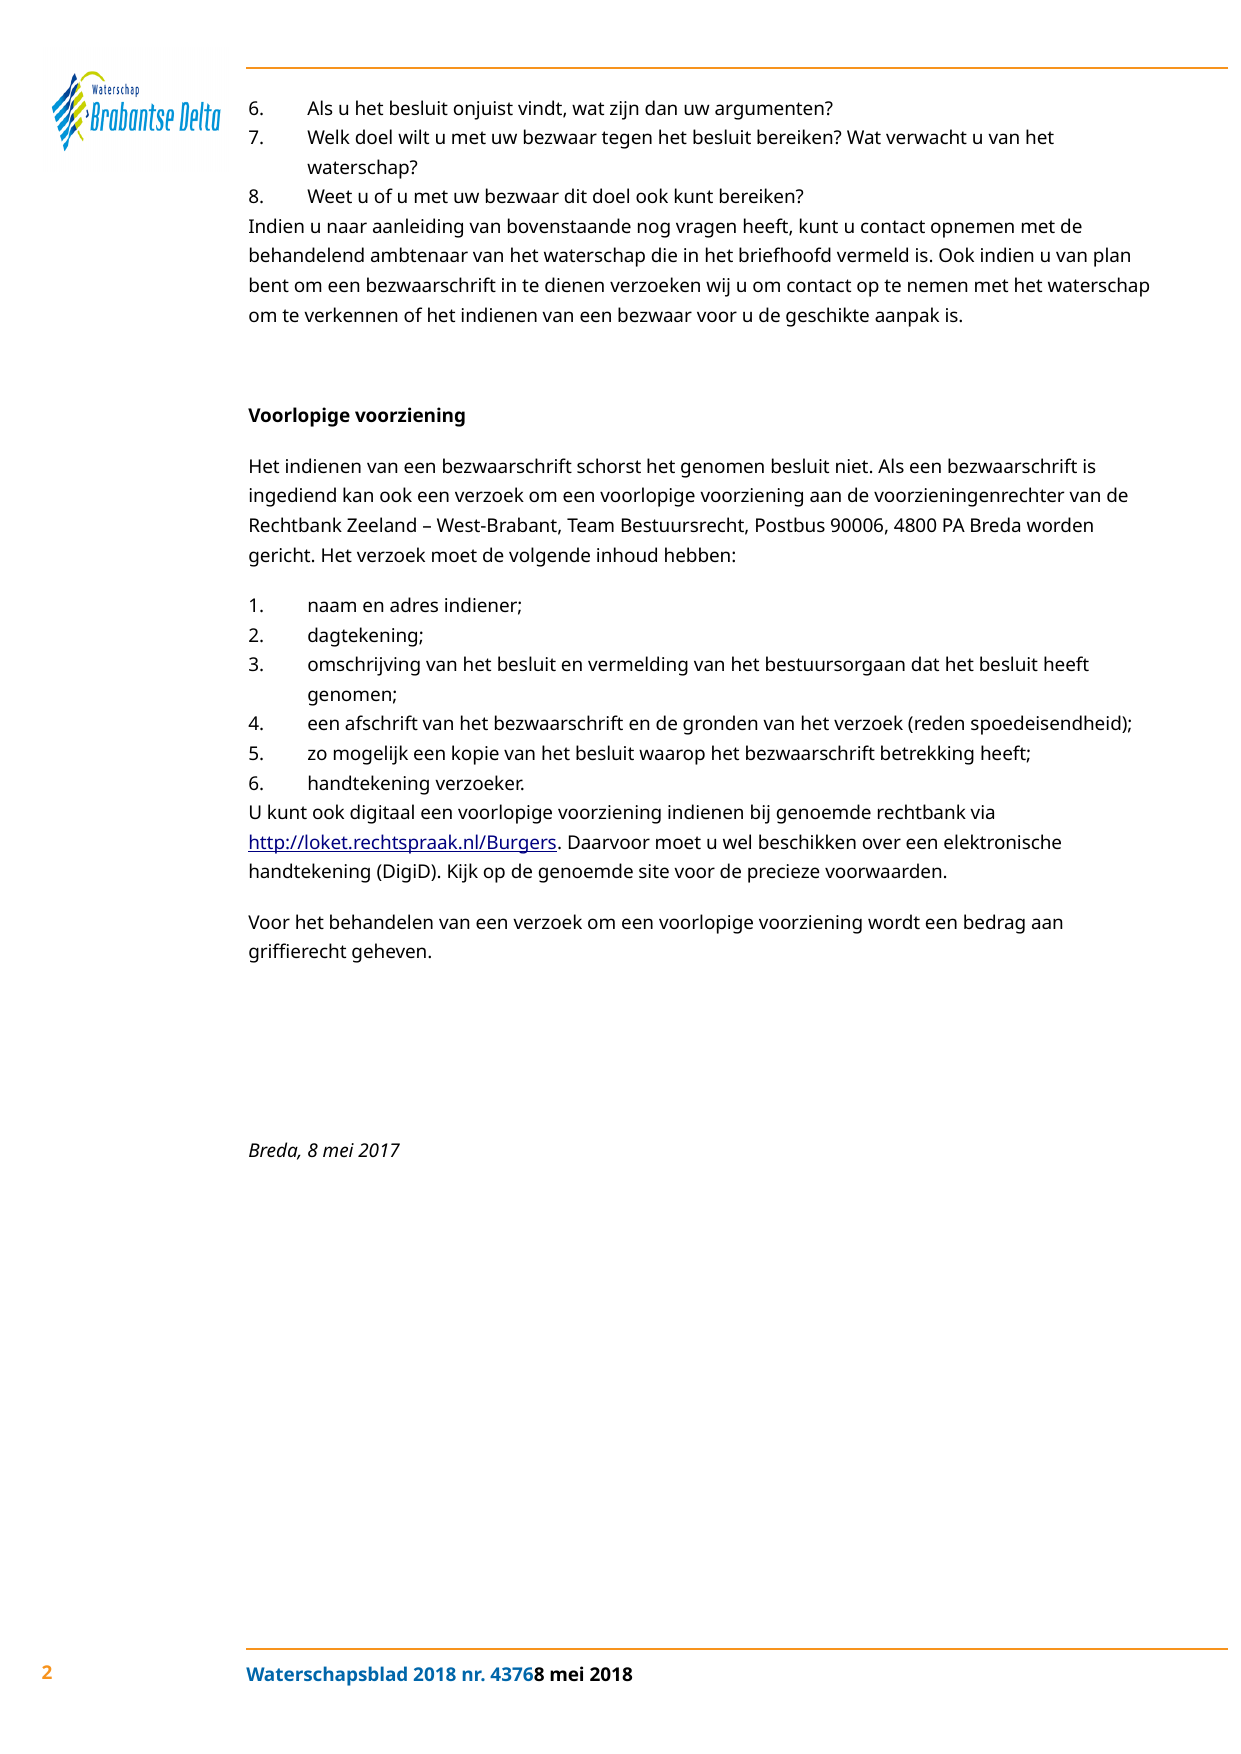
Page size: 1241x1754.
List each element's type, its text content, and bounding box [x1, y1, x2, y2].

text Breda, 8 mei 2017 [248, 1138, 1152, 1163]
list naam en adres indiener; [248, 592, 1152, 618]
text Voor het behandelen van een verzoek om een voorlopige voorziening wordt een bedrag aan griffierecht geheven. [248, 909, 1152, 964]
picture [41, 47, 231, 172]
list een afschrift van het bezwaarschrift en de gronden van het verzoek (reden spoedeisendheid); [248, 711, 1152, 736]
list dagtekening; [248, 622, 1152, 648]
list handtekening verzoeker. [248, 770, 1152, 796]
list Als u het besluit onjuist vindt, wat zijn dan uw argumenten? [248, 95, 1152, 121]
text Het indienen van een bezwaarschrift schorst het genomen besluit niet. Als een bezwaarschrift is ingediend kan ook een verzoek om een voorlopige voorziening aan de voorzieningenrechter van de Rechtbank Zeeland – West-Brabant, Team Bestuursrecht, Postbus 90006, 4800 PA Breda worden gericht. Het verzoek moet de volgende inhoud hebben: [248, 453, 1152, 568]
list omschrijving van het besluit en vermelding van het bestuursorgaan dat het besluit heeft genomen; [248, 651, 1152, 707]
text Indien u naar aanleiding van bovenstaande nog vragen heeft, kunt u contact opnemen met de behandelend ambtenaar van het waterschap die in het briefhoofd vermeld is. Ook indien u van plan bent om een bezwaarschrift in te dienen verzoeken wij u om contact op te nemen met het waterschap om te verkennen of het indienen van een bezwaar voor u de geschikte aanpak is. [248, 213, 1152, 328]
list Welk doel wilt u met uw bezwaar tegen het besluit bereiken? Wat verwacht u van het waterschap? [248, 124, 1152, 180]
list Weet u of u met uw bezwaar dit doel ook kunt bereiken? [248, 183, 1152, 209]
text U kunt ook digitaal een voorlopige voorziening indienen bij genoemde rechtbank via http://loket.rechtspraak.nl/Burgers. Daarvoor moet u wel beschikken over een elektronische handtekening (DigiD). Kijk op de genoemde site voor de precieze voorwaarden. [248, 799, 1152, 884]
list zo mogelijk een kopie van het besluit waarop het bezwaarschrift betrekking heeft; [248, 740, 1152, 766]
text Voorlopige voorziening [248, 403, 1152, 428]
